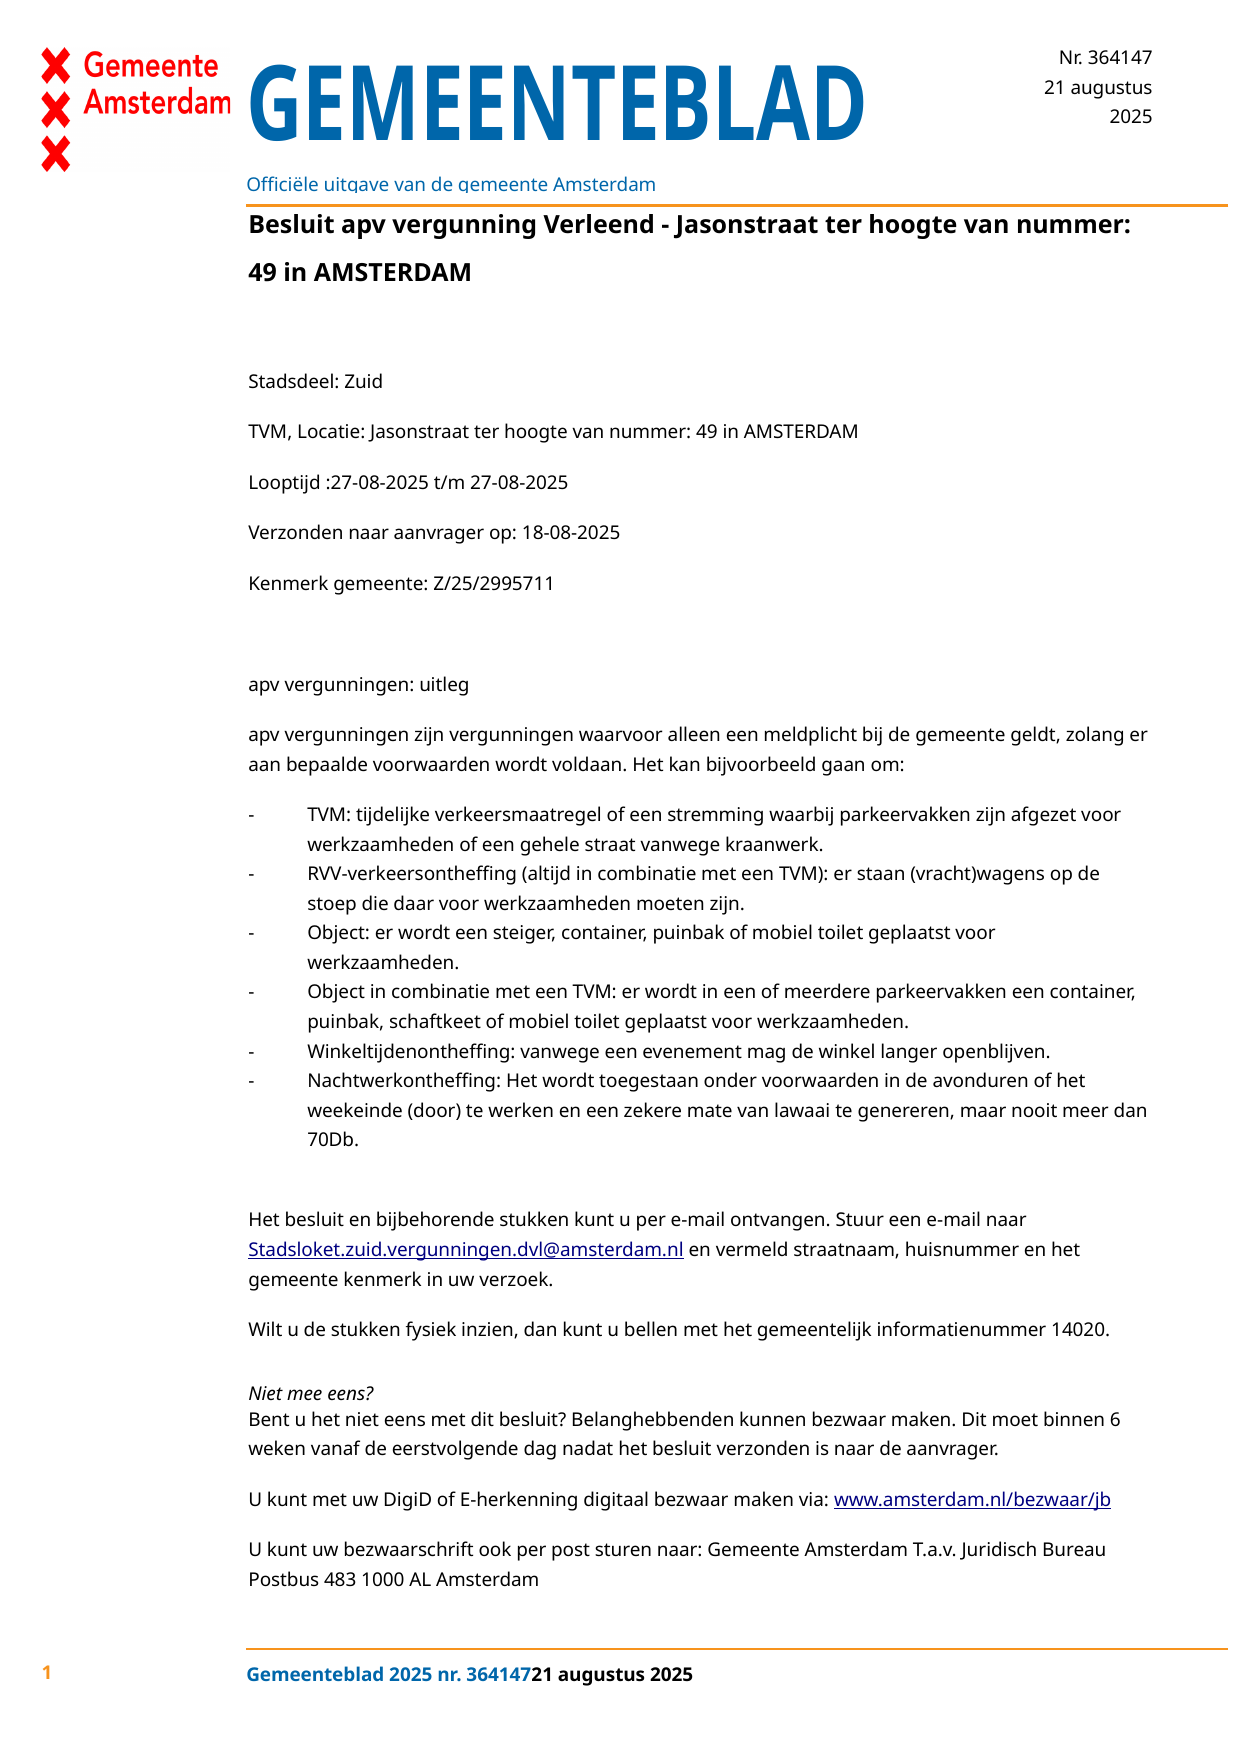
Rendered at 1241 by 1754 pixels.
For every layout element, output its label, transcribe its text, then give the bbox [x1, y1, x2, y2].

text Bent u het niet eens met dit besluit? Belanghebbenden kunnen bezwaar maken. Dit moet binnen 6 weken vanaf de eerstvolgende dag nadat het besluit verzonden is naar de aanvrager. [248, 1406, 1152, 1461]
text Besluit apv vergunning Verleend - Jasonstraat ter hoogte van nummer: 49 in AMSTERDAM [248, 207, 1152, 288]
text Looptijd :27-08-2025 t/m 27-08-2025 [248, 469, 1152, 495]
text U kunt met uw DigiD of E-herkenning digitaal bezwaar maken via: www.amsterdam.nl/bezwaar/jb [248, 1486, 1152, 1512]
text apv vergunningen zijn vergunningen waarvoor alleen een meldplicht bij de gemeente geldt, zolang er aan bepaalde voorwaarden wordt voldaan. Het kan bijvoorbeeld gaan om: [248, 721, 1152, 777]
text Verzonden naar aanvrager op: 18-08-2025 [248, 519, 1152, 545]
text Wilt u de stukken fysiek inzien, dan kunt u bellen met het gemeentelijk informatienummer 14020. [248, 1316, 1152, 1342]
list Object: er wordt een steiger, container, puinbak of mobiel toilet geplaatst voor werkzaamheden. [248, 919, 1152, 975]
text Stadsdeel: Zuid [248, 368, 1152, 394]
list RVV-verkeersontheffing (altijd in combinatie met een TVM): er staan (vracht)wagens op de stoep die daar voor werkzaamheden moeten zijn. [248, 860, 1152, 916]
text Kenmerk gemeente: Z/25/2995711 [248, 570, 1152, 596]
picture [41, 47, 231, 172]
list Object in combinatie met een TVM: er wordt in een of meerdere parkeervakken een container, puinbak, schaftkeet of mobiel toilet geplaatst voor werkzaamheden. [248, 979, 1152, 1034]
text U kunt uw bezwaarschrift ook per post sturen naar: Gemeente Amsterdam T.a.v. Juridisch Bureau Postbus 483 1000 AL Amsterdam [248, 1536, 1152, 1592]
text TVM, Locatie: Jasonstraat ter hoogte van nummer: 49 in AMSTERDAM [248, 419, 1152, 444]
list Nachtwerkontheffing: Het wordt toegestaan onder voorwaarden in de avonduren of het weekeinde (door) te werken en een zekere mate van lawaai te genereren, maar nooit meer dan 70Db. [248, 1067, 1152, 1152]
list Winkeltijdenontheffing: vanwege een evenement mag de winkel langer openblijven. [248, 1038, 1152, 1064]
list TVM: tijdelijke verkeersmaatregel of een stremming waarbij parkeervakken zijn afgezet voor werkzaamheden of een gehele straat vanwege kraanwerk. [248, 801, 1152, 857]
text Niet mee eens? [248, 1380, 1152, 1406]
text Het besluit en bijbehorende stukken kunt u per e-mail ontvangen. Stuur een e-mail naar Stadsloket.zuid.vergunningen.dvl@amsterdam.nl en vermeld straatnaam, huisnummer en het gemeente kenmerk in uw verzoek. [248, 1207, 1152, 1292]
text apv vergunningen: uitleg [248, 671, 1152, 697]
